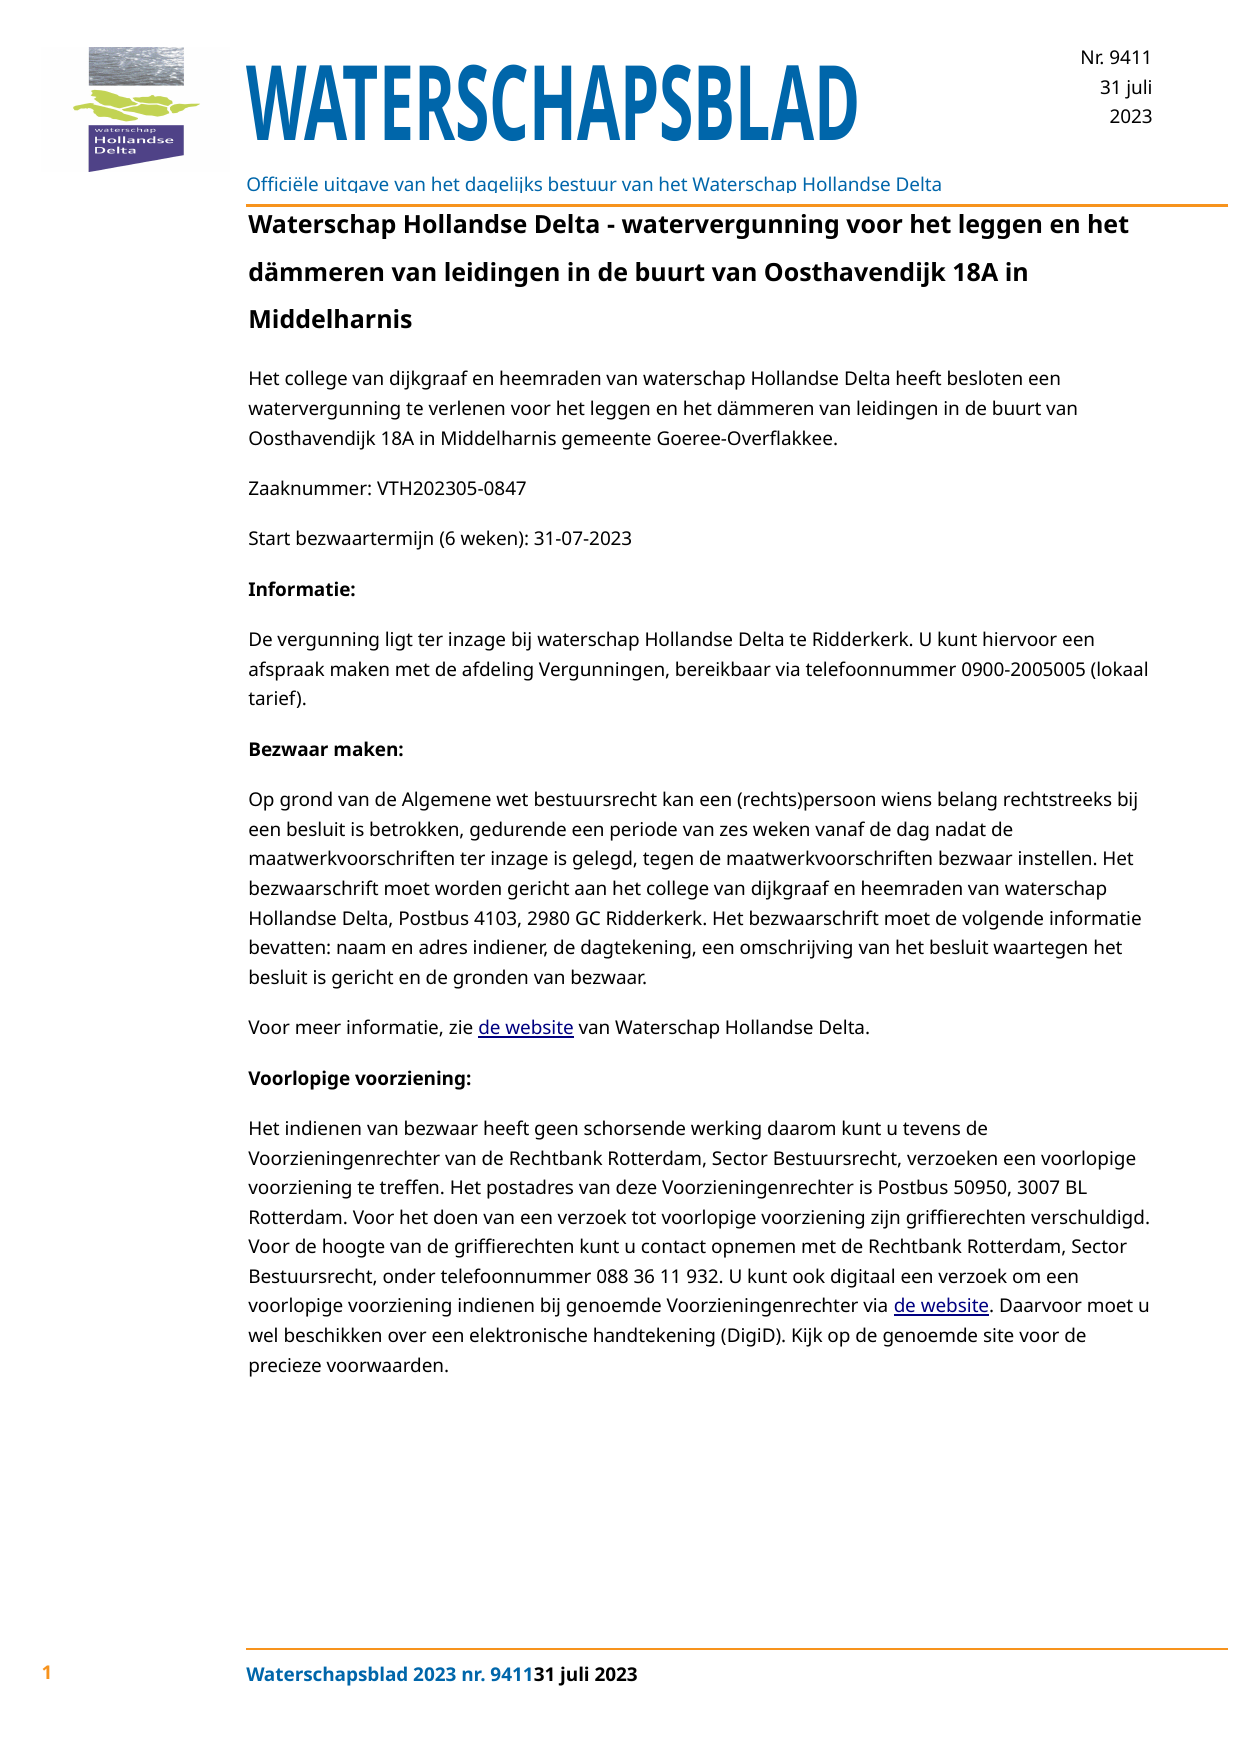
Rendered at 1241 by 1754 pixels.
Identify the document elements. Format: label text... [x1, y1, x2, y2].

text Waterschap Hollandse Delta - watervergunning voor het leggen en het dämmeren van leidingen in de buurt van Oosthavendijk 18A in Middelharnis [248, 207, 1152, 336]
text Het college van dijkgraaf en heemraden van waterschap Hollandse Delta heeft besloten een watervergunning te verlenen voor het leggen en het dämmeren van leidingen in de buurt van Oosthavendijk 18A in Middelharnis gemeente Goeree-Overflakkee. [248, 366, 1152, 450]
text Op grond van de Algemene wet bestuursrecht kan een (rechts)persoon wiens belang rechtstreeks bij een besluit is betrokken, gedurende een periode van zes weken vanaf de dag nadat de maatwerkvoorschriften ter inzage is gelegd, tegen de maatwerkvoorschriften bezwaar instellen. Het bezwaarschrift moet worden gericht aan het college van dijkgraaf en heemraden van waterschap Hollandse Delta, Postbus 4103, 2980 GC Ridderkerk. Het bezwaarschrift moet de volgende informatie bevatten: naam en adres indiener, de dagtekening, een omschrijving van het besluit waartegen het besluit is gericht en de gronden van bezwaar. [248, 786, 1152, 989]
text Zaaknummer: VTH202305-0847 [248, 475, 1152, 501]
text Het indienen van bezwaar heeft geen schorsende werking daarom kunt u tevens de Voorzieningenrechter van de Rechtbank Rotterdam, Sector Bestuursrecht, verzoeken een voorlopige voorziening te treffen. Het postadres van deze Voorzieningenrechter is Postbus 50950, 3007 BL Rotterdam. Voor het doen van een verzoek tot voorlopige voorziening zijn griffierechten verschuldigd. Voor de hoogte van de griffierechten kunt u contact opnemen met de Rechtbank Rotterdam, Sector Bestuursrecht, onder telefoonnummer 088 36 11 932. U kunt ook digitaal een verzoek om een voorlopige voorziening indienen bij genoemde Voorzieningenrechter via de website. Daarvoor moet u wel beschikken over een elektronische handtekening (DigiD). Kijk op de genoemde site voor de precieze voorwaarden. [248, 1115, 1152, 1377]
text Voorlopige voorziening: [248, 1065, 1152, 1090]
text Start bezwaartermijn (6 weken): 31-07-2023 [248, 526, 1152, 551]
text Informatie: [248, 576, 1152, 602]
text De vergunning ligt ter inzage bij waterschap Hollandse Delta te Ridderkerk. U kunt hiervoor een afspraak maken met de afdeling Vergunningen, bereikbaar via telefoonnummer 0900-2005005 (lokaal tarief). [248, 626, 1152, 711]
text Bezwaar maken: [248, 736, 1152, 762]
picture [41, 47, 231, 172]
text Voor meer informatie, zie de website van Waterschap Hollandse Delta. [248, 1014, 1152, 1040]
